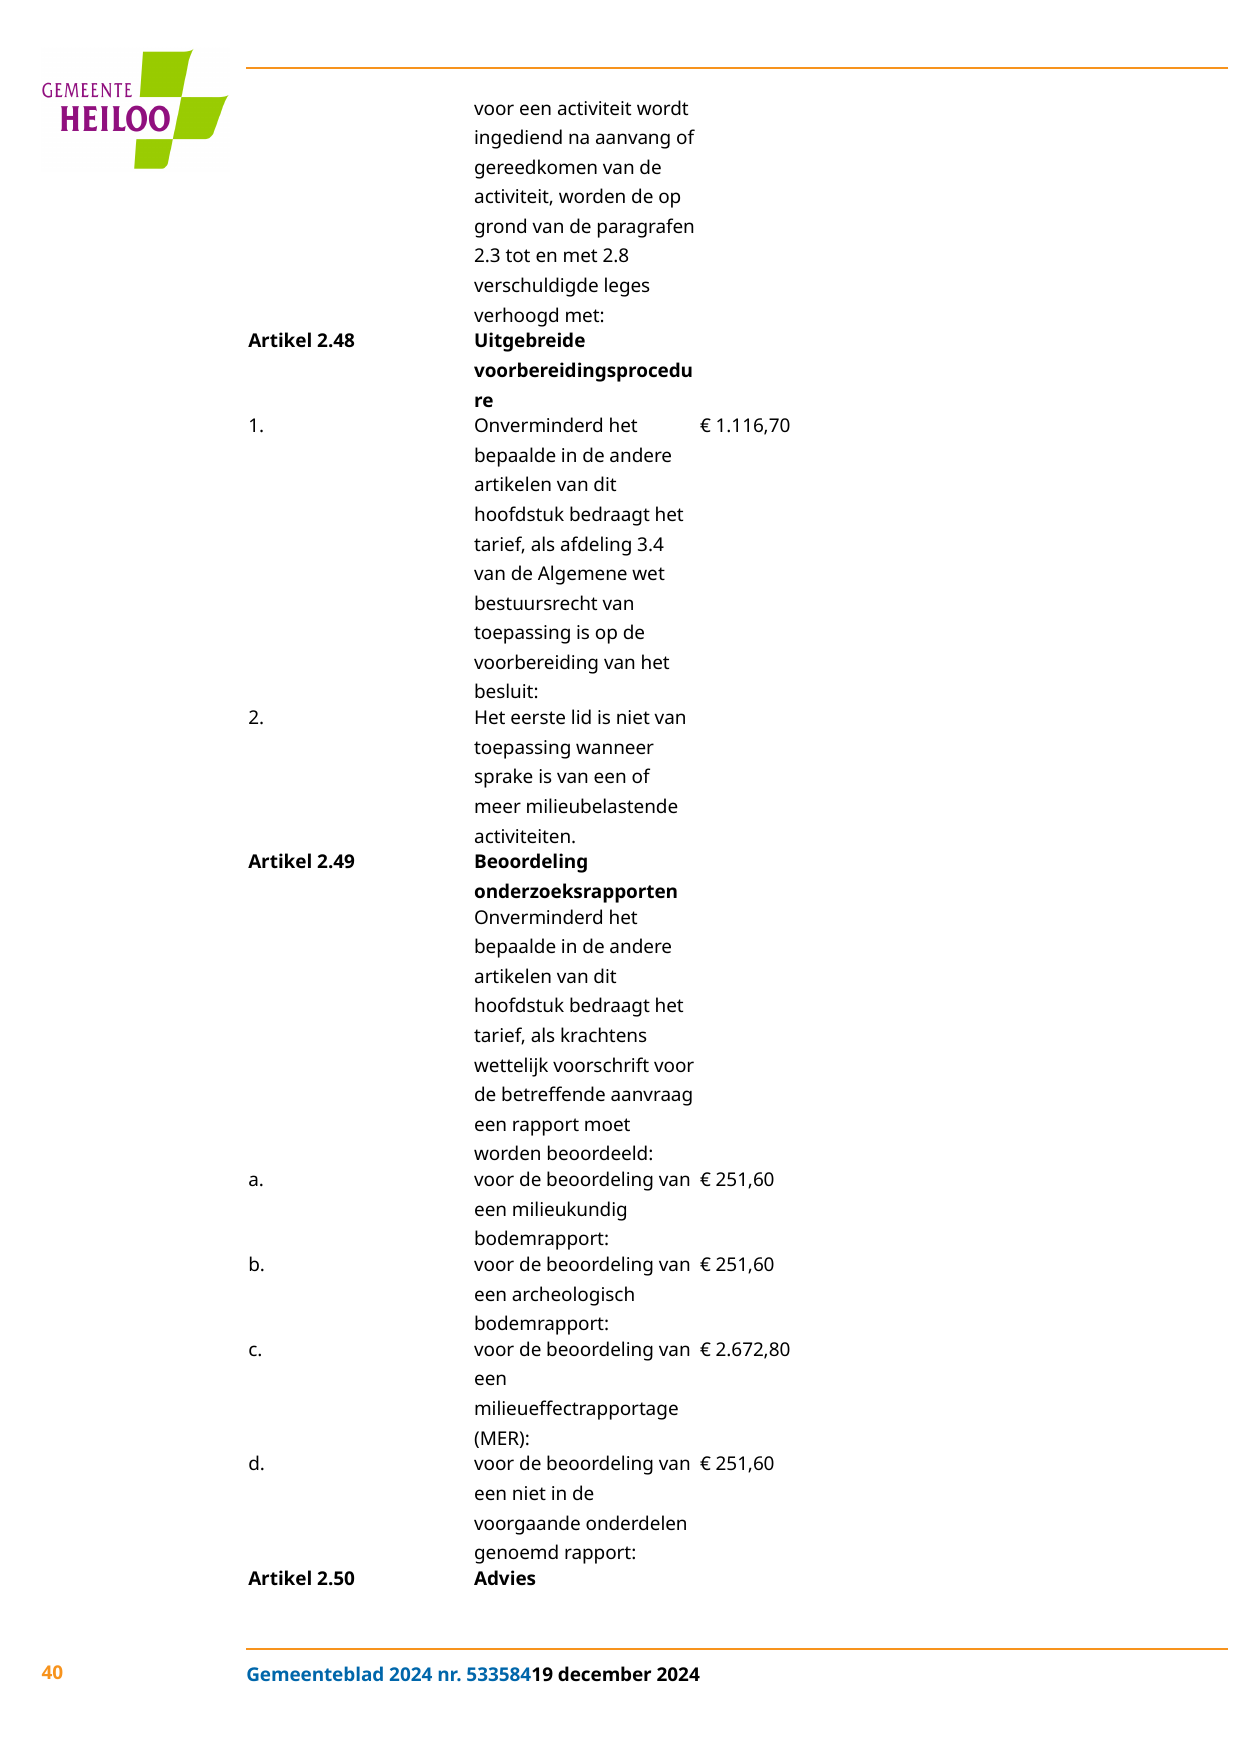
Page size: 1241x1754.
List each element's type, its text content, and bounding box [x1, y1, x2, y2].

table_cell Onverminderd het bepaalde in de andere artikelen van dit hoofdstuk bedraagt het tarief, als afdeling 3.4 van de Algemene wet bestuursrecht van toepassing is op de voorbereiding van het besluit: [474, 413, 700, 704]
table_cell Artikel 2.50 [248, 1565, 474, 1591]
table_cell € 251,60 [700, 1251, 1152, 1336]
table_cell Artikel 2.48 [248, 328, 474, 412]
table_cell Uitgebreide voorbereidingsprocedure [474, 328, 700, 412]
table_cell € 1.116,70 [700, 413, 1152, 704]
table_cell [700, 904, 1152, 1166]
table_cell voor een activiteit wordt ingediend na aanvang of gereedkomen van de activiteit, worden de op grond van de paragrafen 2.3 tot en met 2.8 verschuldigde leges verhoogd met: [474, 95, 700, 328]
table_cell [700, 95, 1152, 328]
table_cell Het eerste lid is niet van toepassing wanneer sprake is van een of meer milieubelastende activiteiten. [474, 705, 700, 848]
table_cell voor de beoordeling van een niet in de voorgaande onderdelen genoemd rapport: [474, 1451, 700, 1565]
table_cell [700, 328, 1152, 412]
table_cell voor de beoordeling van een archeologisch bodemrapport: [474, 1251, 700, 1336]
table_cell [700, 705, 1152, 848]
table_cell b. [248, 1251, 474, 1336]
table_cell voor de beoordeling van een milieukundig bodemrapport: [474, 1166, 700, 1251]
table_cell [700, 1565, 1152, 1591]
table_cell € 251,60 [700, 1166, 1152, 1251]
table_cell € 251,60 [700, 1451, 1152, 1565]
picture [41, 47, 231, 172]
table_cell Onverminderd het bepaalde in de andere artikelen van dit hoofdstuk bedraagt het tarief, als krachtens wettelijk voorschrift voor de betreffende aanvraag een rapport moet worden beoordeeld: [474, 904, 700, 1166]
table_cell d. [248, 1451, 474, 1565]
table_cell [700, 849, 1152, 904]
table_cell Artikel 2.49 [248, 849, 474, 904]
table_cell a. [248, 1166, 474, 1251]
table_cell c. [248, 1336, 474, 1451]
table_cell 1. [248, 413, 474, 704]
table_cell [248, 904, 474, 1166]
table_cell 2. [248, 705, 474, 848]
table_cell Beoordeling onderzoeksrapporten [474, 849, 700, 904]
table_cell voor de beoordeling van een milieueffectrapportage (MER): [474, 1336, 700, 1451]
table_cell € 2.672,80 [700, 1336, 1152, 1451]
table_cell [248, 95, 474, 328]
table_cell Advies [474, 1565, 700, 1591]
